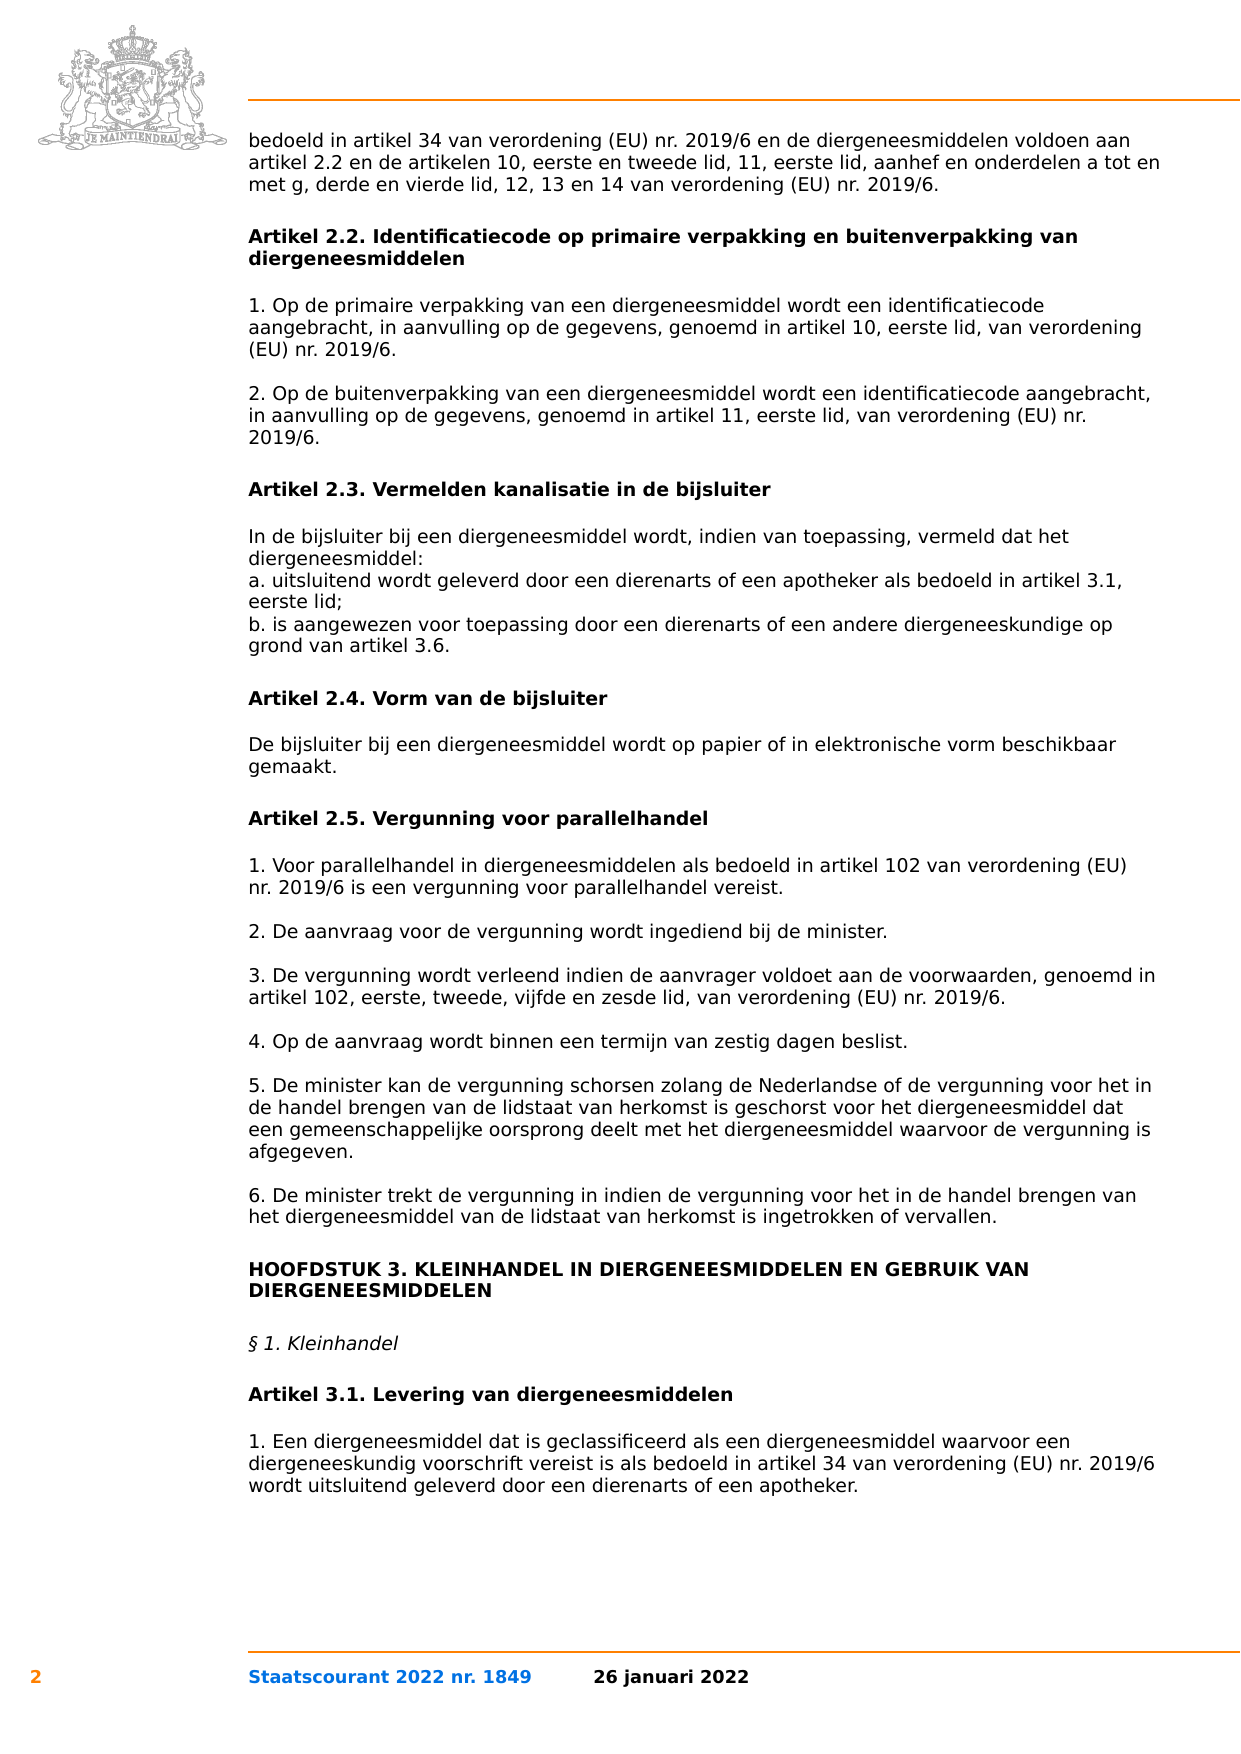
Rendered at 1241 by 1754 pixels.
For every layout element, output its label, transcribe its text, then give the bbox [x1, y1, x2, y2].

text 2. Op de buitenverpakking van een diergeneesmiddel wordt een identificatiecode aangebracht, in aanvulling op de gegevens, genoemd in artikel 11, eerste lid, van verordening (EU) nr. 2019/6. [248, 383, 1163, 448]
subtitle Artikel 2.4. Vorm van de bijsluiter [248, 687, 1163, 709]
text 2. De aanvraag voor de vergunning wordt ingediend bij de minister. [248, 921, 1163, 943]
subtitle § 1. Kleinhandel [248, 1332, 1163, 1354]
subtitle Artikel 3.1. Levering van diergeneesmiddelen [248, 1384, 1163, 1406]
text 4. Op de aanvraag wordt binnen een termijn van zestig dagen beslist. [248, 1031, 1163, 1053]
text 5. De minister kan de vergunning schorsen zolang de Nederlandse of de vergunning voor het in de handel brengen van de lidstaat van herkomst is geschorst voor het diergeneesmiddel dat een gemeenschappelijke oorsprong deelt met het diergeneesmiddel waarvoor de vergunning is afgegeven. [248, 1075, 1163, 1163]
subtitle Artikel 2.2. Identificatiecode op primaire verpakking en buitenverpakking van diergeneesmiddelen [248, 226, 1163, 270]
text 1. Voor parallelhandel in diergeneesmiddelen als bedoeld in artikel 102 van verordening (EU) nr. 2019/6 is een vergunning voor parallelhandel vereist. [248, 855, 1163, 899]
text b. is aangewezen voor toepassing door een dierenarts of een andere diergeneeskundige op grond van artikel 3.6. [248, 613, 1163, 657]
text De bijsluiter bij een diergeneesmiddel wordt op papier of in elektronische vorm beschikbaar gemaakt. [248, 734, 1163, 778]
text bedoeld in artikel 34 van verordening (EU) nr. 2019/6 en de diergeneesmiddelen voldoen aan artikel 2.2 en de artikelen 10, eerste en tweede lid, 11, eerste lid, aanhef en onderdelen a tot en met g, derde en vierde lid, 12, 13 en 14 van verordening (EU) nr. 2019/6. [248, 130, 1163, 196]
subtitle HOOFDSTUK 3. KLEINHANDEL IN DIERGENEESMIDDELEN EN GEBRUIK VAN DIERGENEESMIDDELEN [248, 1258, 1163, 1302]
subtitle Artikel 2.5. Vergunning voor parallelhandel [248, 808, 1163, 830]
subtitle Artikel 2.3. Vermelden kanalisatie in de bijsluiter [248, 478, 1163, 501]
text 3. De vergunning wordt verleend indien de aanvrager voldoet aan de voorwaarden, genoemd in artikel 102, eerste, tweede, vijfde en zesde lid, van verordening (EU) nr. 2019/6. [248, 965, 1163, 1009]
text 6. De minister trekt de vergunning in indien de vergunning voor het in de handel brengen van het diergeneesmiddel van de lidstaat van herkomst is ingetrokken of vervallen. [248, 1184, 1163, 1228]
text 1. Op de primaire verpakking van een diergeneesmiddel wordt een identificatiecode aangebracht, in aanvulling op de gegevens, genoemd in artikel 10, eerste lid, van verordening (EU) nr. 2019/6. [248, 295, 1163, 361]
text 1. Een diergeneesmiddel dat is geclassificeerd als een diergeneesmiddel waarvoor een diergeneeskundig voorschrift vereist is als bedoeld in artikel 34 van verordening (EU) nr. 2019/6 wordt uitsluitend geleverd door een dierenarts of een apotheker. [248, 1431, 1163, 1497]
text In de bijsluiter bij een diergeneesmiddel wordt, indien van toepassing, vermeld dat het diergeneesmiddel: [248, 526, 1163, 569]
picture [38, 25, 227, 150]
text a. uitsluitend wordt geleverd door een dierenarts of een apotheker als bedoeld in artikel 3.1, eerste lid; [248, 569, 1163, 613]
